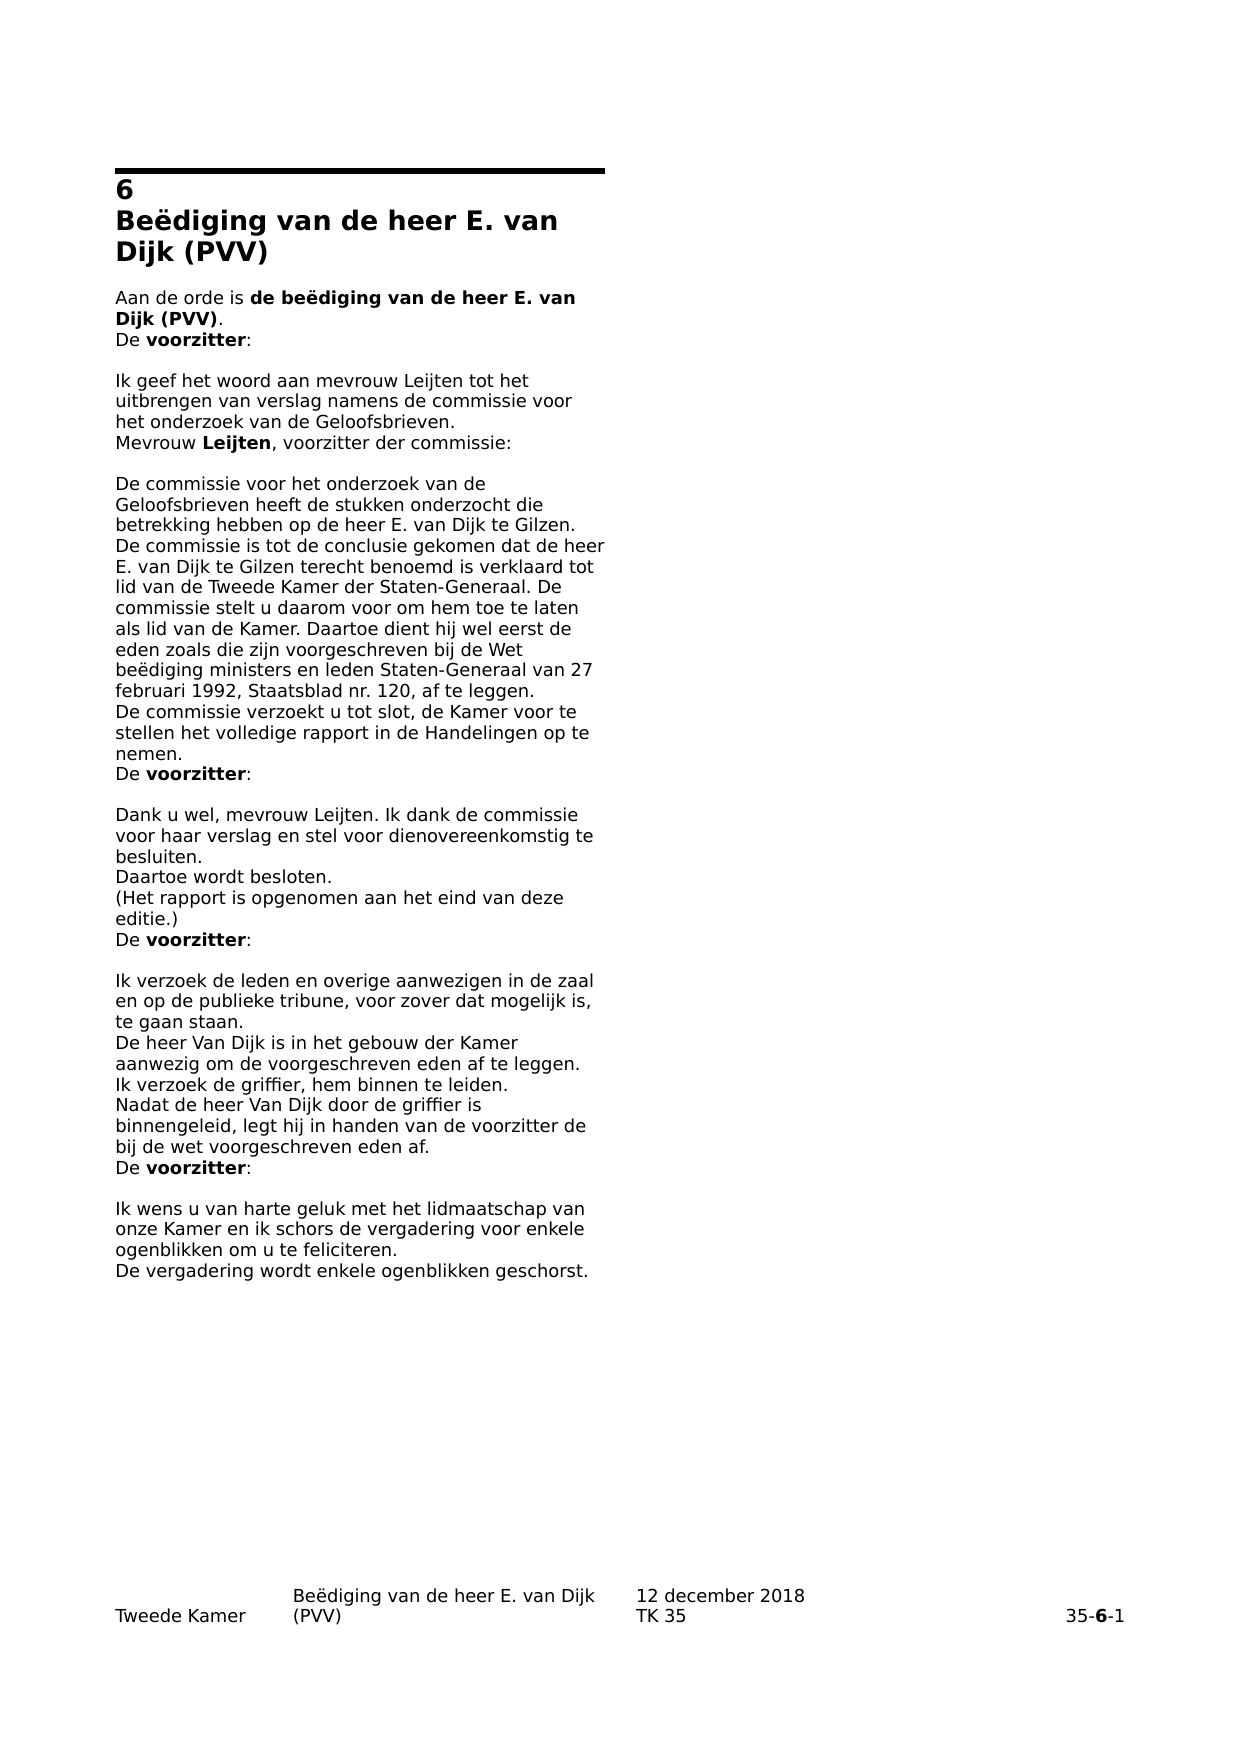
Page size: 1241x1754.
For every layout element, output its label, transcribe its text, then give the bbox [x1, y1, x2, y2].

text Ik geef het woord aan mevrouw Leijten tot het uitbrengen van verslag namens de commissie voor het onderzoek van de Geloofsbrieven. [115, 371, 605, 433]
text De commissie voor het onderzoek van de Geloofsbrieven heeft de stukken onderzocht die betrekking hebben op de heer E. van Dijk te Gilzen. De commissie is tot de conclusie gekomen dat de heer E. van Dijk te Gilzen terecht benoemd is verklaard tot lid van de Tweede Kamer der Staten-Generaal. De commissie stelt u daarom voor om hem toe te laten als lid van de Kamer. Daartoe dient hij wel eerst de eden zoals die zijn voorgeschreven bij de Wet beëdiging ministers en leden Staten-Generaal van 27 februari 1992, Staatsblad nr. 120, af te leggen. [115, 474, 605, 702]
title 6 Beëdiging van de heer E. van Dijk (PVV) [115, 174, 605, 268]
text Mevrouw Leijten, voorzitter der commissie: [115, 433, 605, 454]
text De commissie verzoekt u tot slot, de Kamer voor te stellen het volledige rapport in de Handelingen op te nemen. [115, 702, 605, 764]
text De heer Van Dijk is in het gebouw der Kamer aanwezig om de voorgeschreven eden af te leggen. [115, 1033, 605, 1074]
text Ik verzoek de griffier, hem binnen te leiden. [115, 1074, 605, 1095]
text Daartoe wordt besloten. [115, 867, 605, 888]
text Ik verzoek de leden en overige aanwezigen in de zaal en op de publieke tribune, voor zover dat mogelijk is, te gaan staan. [115, 971, 605, 1033]
text De voorzitter: [115, 1158, 605, 1178]
text Aan de orde is de beëdiging van de heer E. van Dijk (PVV). [115, 288, 605, 330]
text Dank u wel, mevrouw Leijten. Ik dank de commissie voor haar verslag en stel voor dienovereenkomstig te besluiten. [115, 805, 605, 867]
text De voorzitter: [115, 930, 605, 951]
text De voorzitter: [115, 764, 605, 785]
text Nadat de heer Van Dijk door de griffier is binnengeleid, legt hij in handen van de voorzitter de bij de wet voorgeschreven eden af. [115, 1095, 605, 1158]
text Ik wens u van harte geluk met het lidmaatschap van onze Kamer en ik schors de vergadering voor enkele ogenblikken om u te feliciteren. [115, 1198, 605, 1261]
text (Het rapport is opgenomen aan het eind van deze editie.) [115, 888, 605, 930]
text De voorzitter: [115, 330, 605, 351]
text De vergadering wordt enkele ogenblikken geschorst. [115, 1261, 605, 1282]
